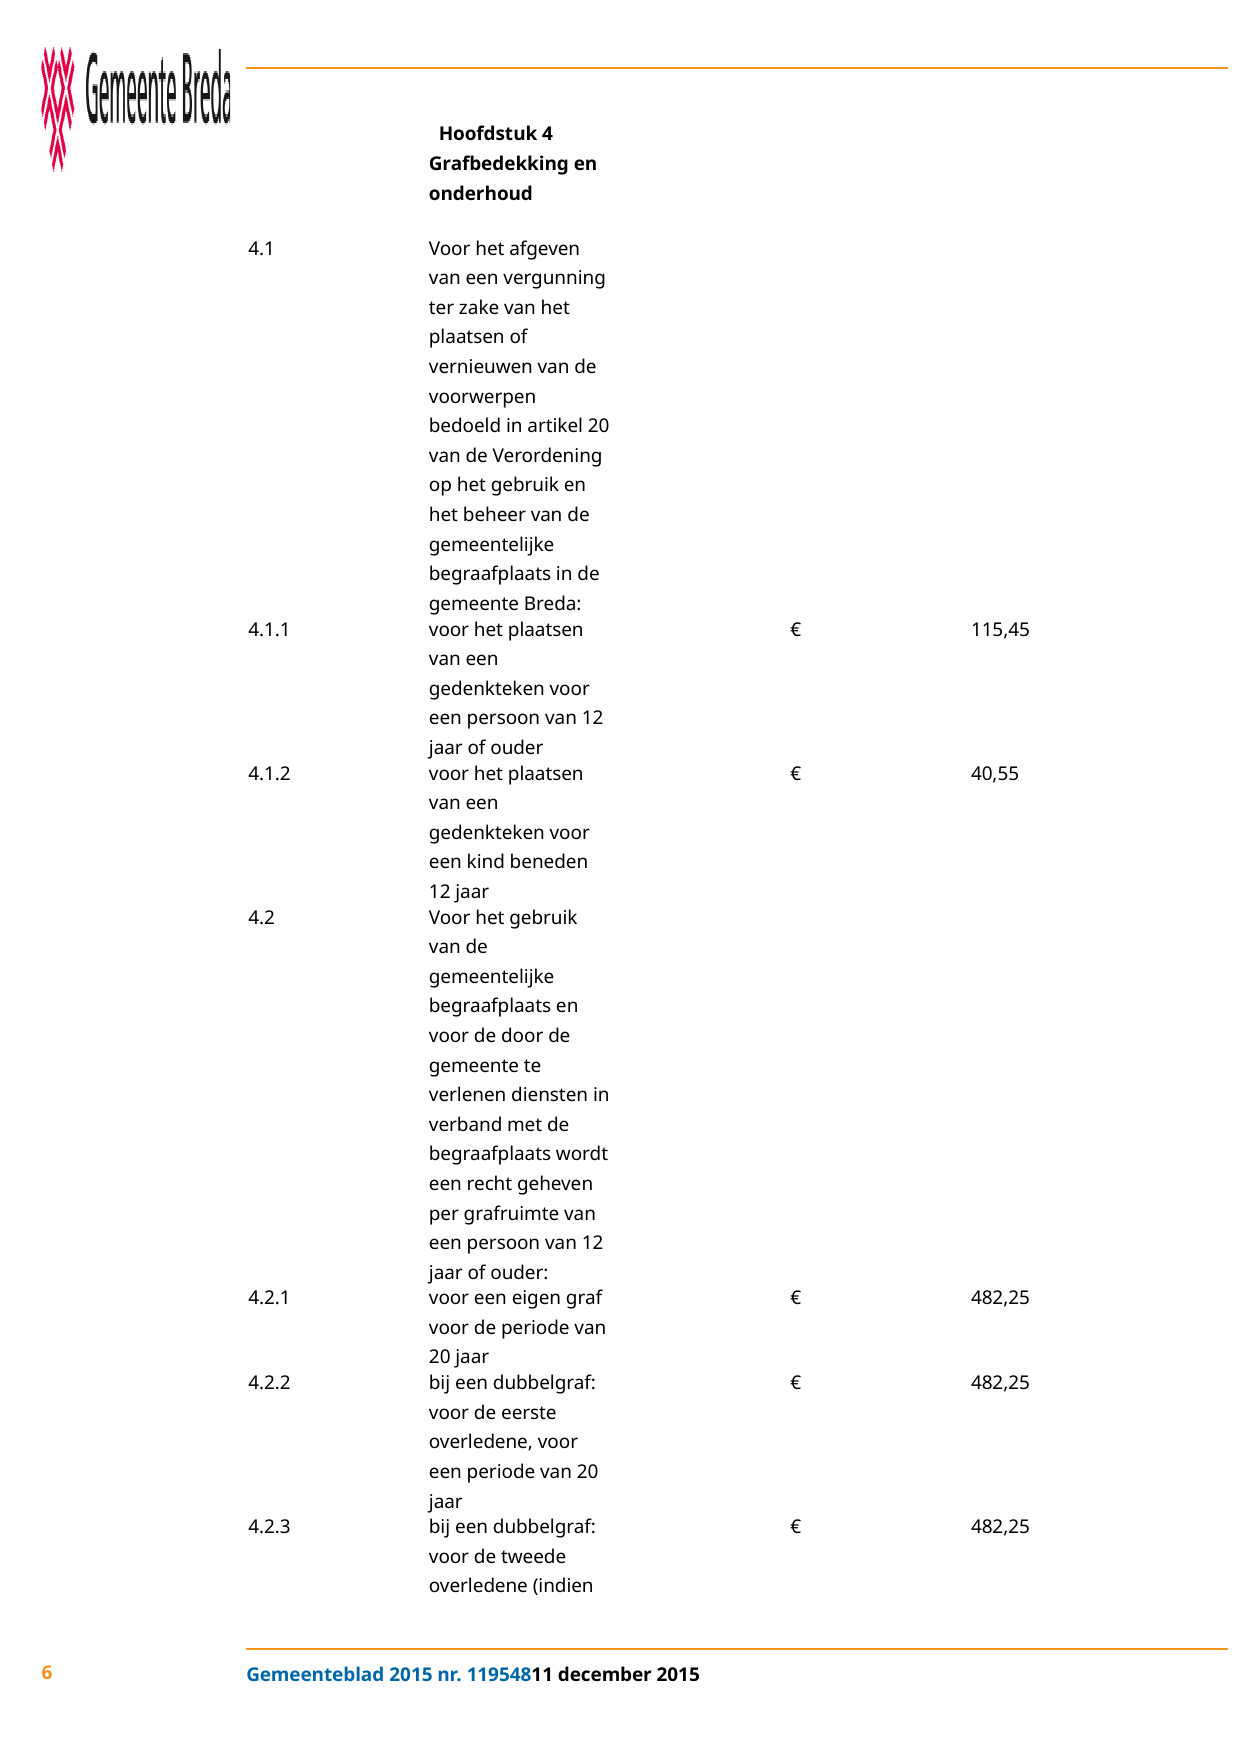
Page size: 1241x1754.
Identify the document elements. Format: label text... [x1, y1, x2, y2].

table_cell [609, 616, 790, 760]
table_cell 482,25 [971, 1514, 1152, 1598]
table_cell [609, 760, 790, 904]
table_cell [790, 121, 971, 235]
table_cell [790, 95, 971, 121]
table_cell € [790, 616, 971, 760]
table_cell [609, 904, 790, 1284]
table_cell [429, 95, 609, 121]
table_cell [790, 904, 971, 1284]
table_cell 40,55 [971, 760, 1152, 904]
table_cell [248, 121, 429, 235]
table_cell [609, 121, 790, 235]
table_cell Voor het afgeven van een vergunning ter zake van het plaatsen of vernieuwen van de voorwerpen bedoeld in artikel 20 van de Verordening op het gebruik en het beheer van de gemeentelijke begraafplaats in de gemeente Breda: [429, 235, 609, 616]
table_cell voor het plaatsen van een gedenkteken voor een persoon van 12 jaar of ouder [429, 616, 609, 760]
table_cell bij een dubbelgraf: voor de eerste overledene, voor een periode van 20 jaar [429, 1370, 609, 1513]
table_cell voor het plaatsen van een gedenkteken voor een kind beneden 12 jaar [429, 760, 609, 904]
table_cell 482,25 [971, 1285, 1152, 1369]
table_cell 4.2.2 [248, 1370, 429, 1513]
table_cell € [790, 1370, 971, 1513]
table_cell [609, 95, 790, 121]
table_cell Voor het gebruik van de gemeentelijke begraafplaats en voor de door de gemeente te verlenen diensten in verband met de begraafplaats wordt een recht geheven per grafruimte van een persoon van 12 jaar of ouder: [429, 904, 609, 1284]
table_cell [971, 95, 1152, 121]
table_cell voor een eigen graf voor de periode van 20 jaar [429, 1285, 609, 1369]
table_cell Hoofdstuk 4 Grafbedekking en onderhoud [429, 121, 609, 235]
table_cell [609, 1285, 790, 1369]
table_cell € [790, 760, 971, 904]
table_cell [609, 1514, 790, 1598]
picture [41, 47, 231, 172]
table_cell 4.2.3 [248, 1514, 429, 1598]
table_cell 482,25 [971, 1370, 1152, 1513]
table_cell [248, 95, 429, 121]
table_cell [971, 121, 1152, 235]
table_cell [790, 235, 971, 616]
table_cell € [790, 1514, 971, 1598]
table_cell [971, 904, 1152, 1284]
table_cell [971, 235, 1152, 616]
table_cell bij een dubbelgraf: voor de tweede overledene (indien [429, 1514, 609, 1598]
table_cell [609, 235, 790, 616]
table_cell 4.1 [248, 235, 429, 616]
table_cell 4.2.1 [248, 1285, 429, 1369]
table_cell 4.1.2 [248, 760, 429, 904]
table_cell 4.2 [248, 904, 429, 1284]
table_cell 4.1.1 [248, 616, 429, 760]
table_cell € [790, 1285, 971, 1369]
table_cell [609, 1370, 790, 1513]
table_cell 115,45 [971, 616, 1152, 760]
